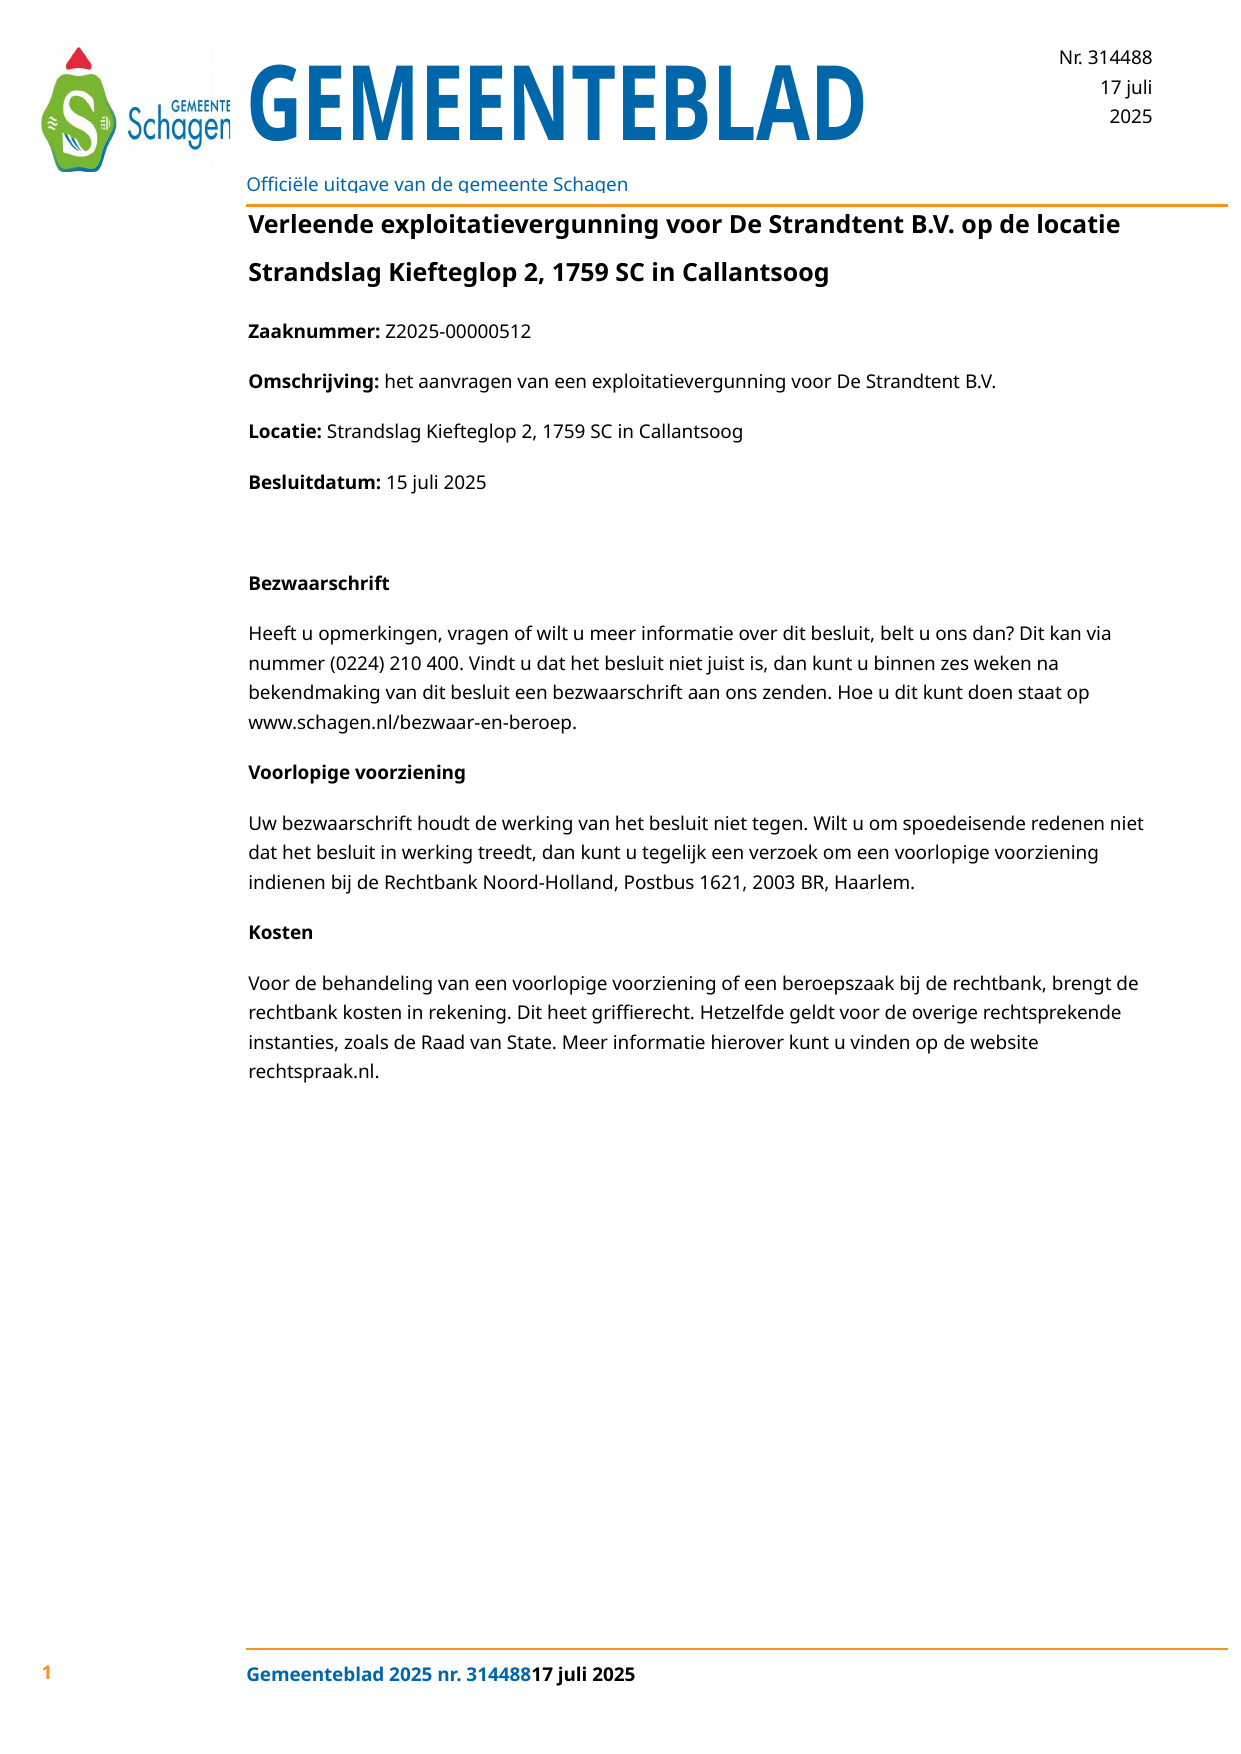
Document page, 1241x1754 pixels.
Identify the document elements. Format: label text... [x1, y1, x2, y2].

text Verleende exploitatievergunning voor De Strandtent B.V. op de locatie Strandslag Kiefteglop 2, 1759 SC in Callantsoog [248, 207, 1152, 288]
text Besluitdatum: 15 juli 2025 [248, 469, 1152, 495]
text Bezwaarschrift [248, 570, 1152, 596]
text Heeft u opmerkingen, vragen of wilt u meer informatie over dit besluit, belt u ons dan? Dit kan via nummer (0224) 210 400. Vindt u dat het besluit niet juist is, dan kunt u binnen zes weken na bekendmaking van dit besluit een bezwaarschrift aan ons zenden. Hoe u dit kunt doen staat op www.schagen.nl/bezwaar-en-beroep. [248, 620, 1152, 735]
text Kosten [248, 919, 1152, 945]
text Locatie: Strandslag Kiefteglop 2, 1759 SC in Callantsoog [248, 419, 1152, 444]
text Voorlopige voorziening [248, 759, 1152, 785]
text Voor de behandeling van een voorlopige voorziening of een beroepszaak bij de rechtbank, brengt de rechtbank kosten in rekening. Dit heet griffierecht. Hetzelfde geldt voor de overige rechtsprekende instanties, zoals de Raad van State. Meer informatie hierover kunt u vinden op de website rechtspraak.nl. [248, 970, 1152, 1084]
text Omschrijving: het aanvragen van een exploitatievergunning voor De Strandtent B.V. [248, 368, 1152, 394]
picture [41, 47, 231, 172]
text Uw bezwaarschrift houdt de werking van het besluit niet tegen. Wilt u om spoedeisende redenen niet dat het besluit in werking treedt, dan kunt u tegelijk een verzoek om een voorlopige voorziening indienen bij de Rechtbank Noord-Holland, Postbus 1621, 2003 BR, Haarlem. [248, 810, 1152, 895]
text Zaaknummer: Z2025-00000512 [248, 318, 1152, 344]
